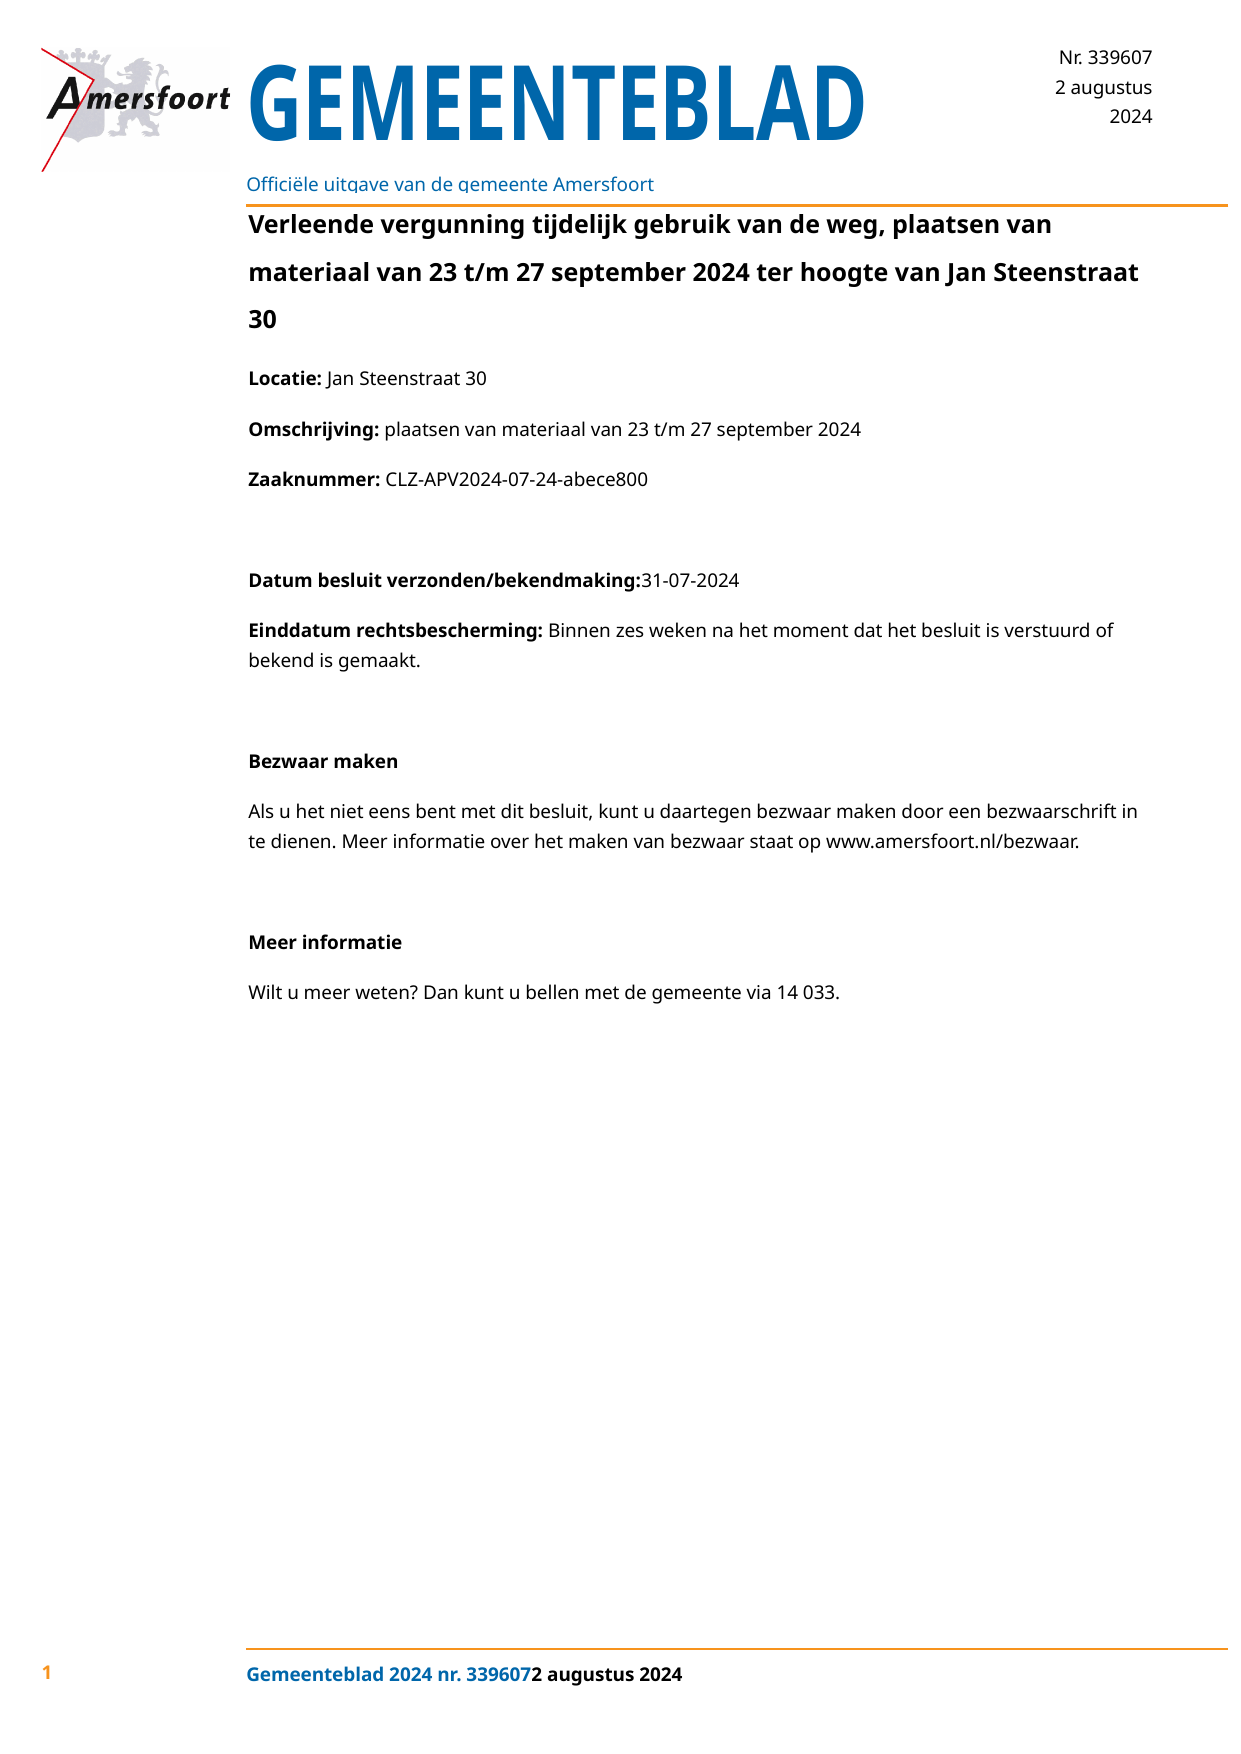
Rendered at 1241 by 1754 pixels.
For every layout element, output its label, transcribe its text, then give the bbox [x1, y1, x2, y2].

text Einddatum rechtsbescherming: Binnen zes weken na het moment dat het besluit is verstuurd of bekend is gemaakt. [248, 618, 1152, 673]
text Verleende vergunning tijdelijk gebruik van de weg, plaatsen van materiaal van 23 t/m 27 september 2024 ter hoogte van Jan Steenstraat 30 [248, 207, 1152, 336]
text Locatie: Jan Steenstraat 30 [248, 366, 1152, 391]
text Meer informatie [248, 929, 1152, 954]
text Wilt u meer weten? Dan kunt u bellen met de gemeente via 14 033. [248, 979, 1152, 1005]
picture [41, 47, 231, 172]
text Zaaknummer: CLZ-APV2024-07-24-abece800 [248, 466, 1152, 492]
text Bezwaar maken [248, 748, 1152, 774]
text Omschrijving: plaatsen van materiaal van 23 t/m 27 september 2024 [248, 416, 1152, 442]
text Als u het niet eens bent met dit besluit, kunt u daartegen bezwaar maken door een bezwaarschrift in te dienen. Meer informatie over het maken van bezwaar staat op www.amersfoort.nl/bezwaar. [248, 798, 1152, 854]
text Datum besluit verzonden/bekendmaking:31-07-2024 [248, 567, 1152, 593]
